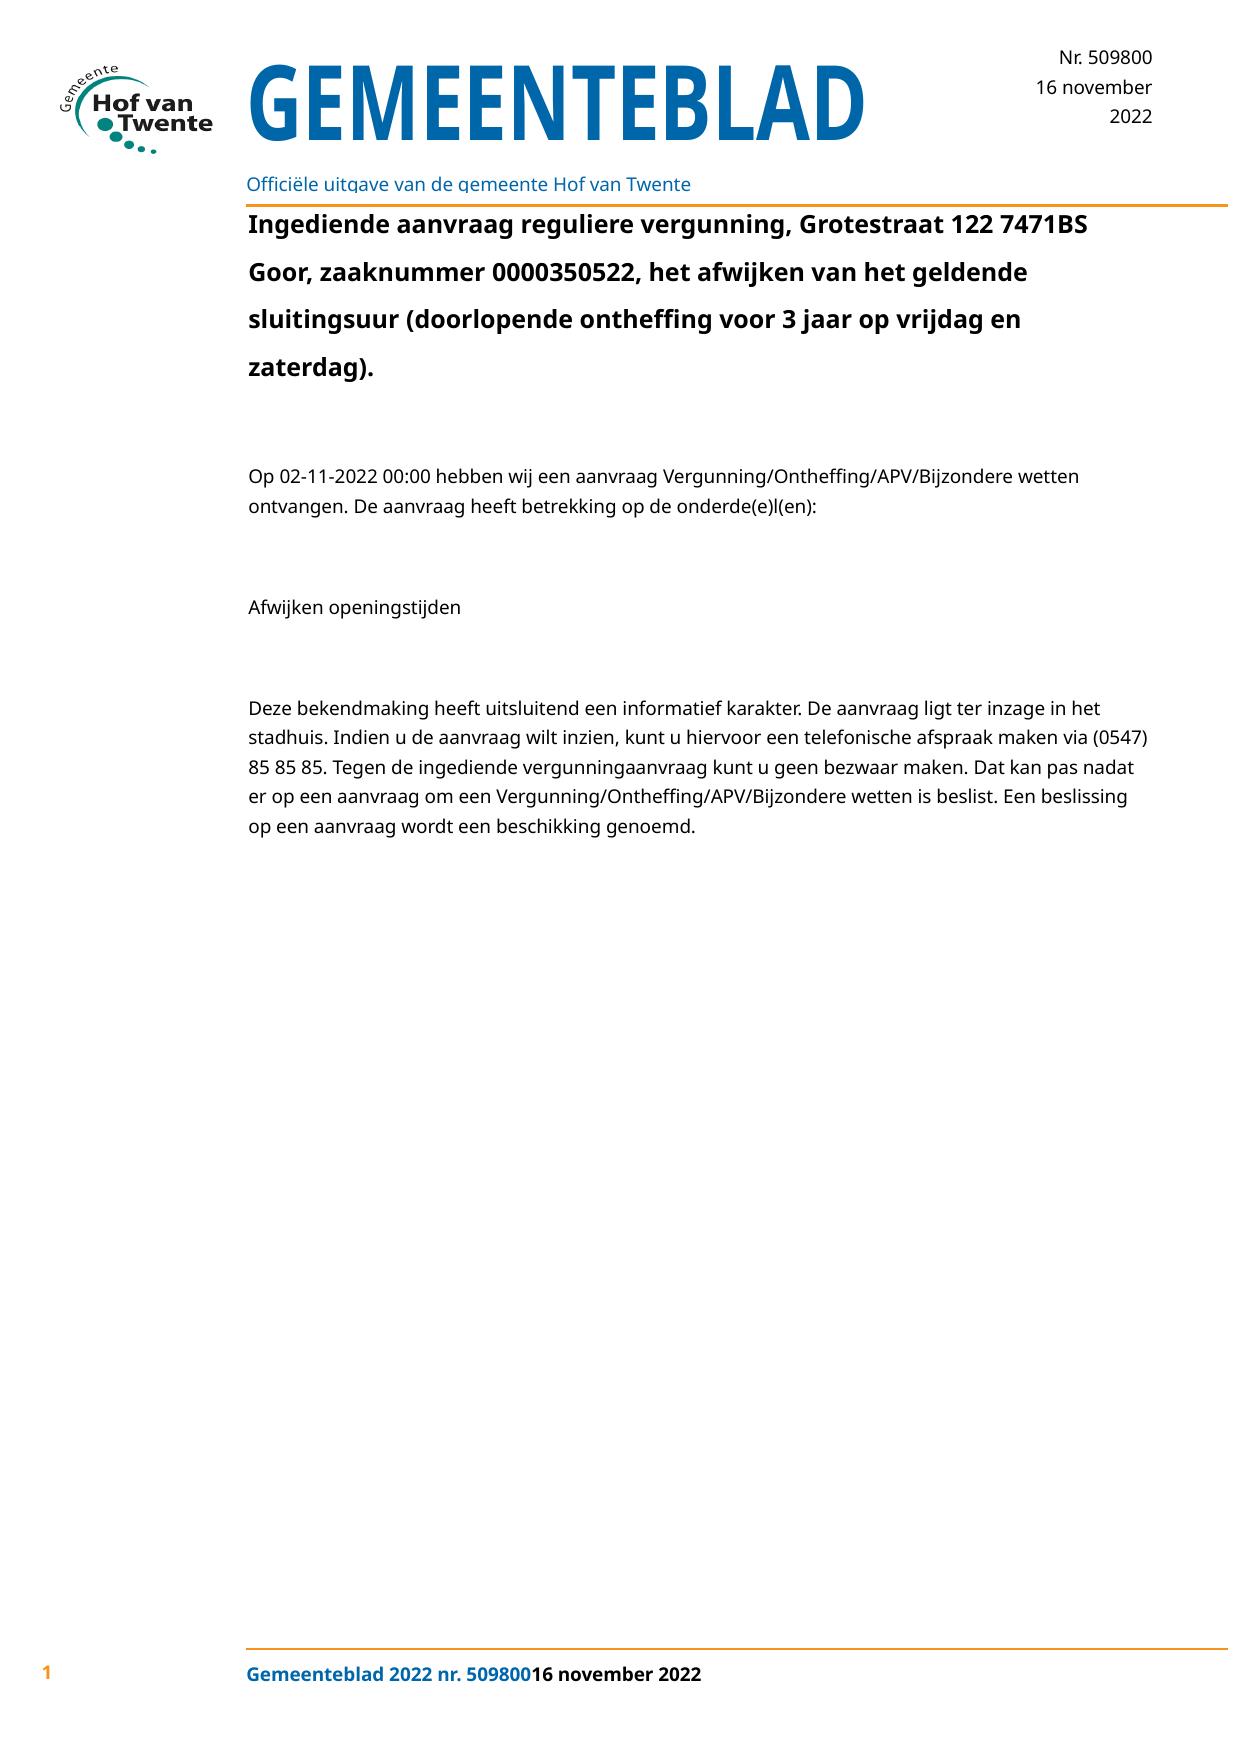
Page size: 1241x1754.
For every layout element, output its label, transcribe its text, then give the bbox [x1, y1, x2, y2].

text Op 02-11-2022 00:00 hebben wij een aanvraag Vergunning/Ontheffing/APV/Bijzondere wetten ontvangen. De aanvraag heeft betrekking op de onderde(e)l(en): [248, 463, 1152, 519]
text Deze bekendmaking heeft uitsluitend een informatief karakter. De aanvraag ligt ter inzage in het stadhuis. Indien u de aanvraag wilt inzien, kunt u hiervoor een telefonische afspraak maken via (0547) 85 85 85. Tegen de ingediende vergunningaanvraag kunt u geen bezwaar maken. Dat kan pas nadat er op een aanvraag om een Vergunning/Ontheffing/APV/Bijzondere wetten is beslist. Een beslissing op een aanvraag wordt een beschikking genoemd. [248, 695, 1152, 839]
text Afwijken openingstijden [248, 594, 1152, 620]
picture [41, 47, 231, 172]
text Ingediende aanvraag reguliere vergunning, Grotestraat 122 7471BS Goor, zaaknummer 0000350522, het afwijken van het geldende sluitingsuur (doorlopende ontheffing voor 3 jaar op vrijdag en zaterdag). [248, 207, 1152, 384]
